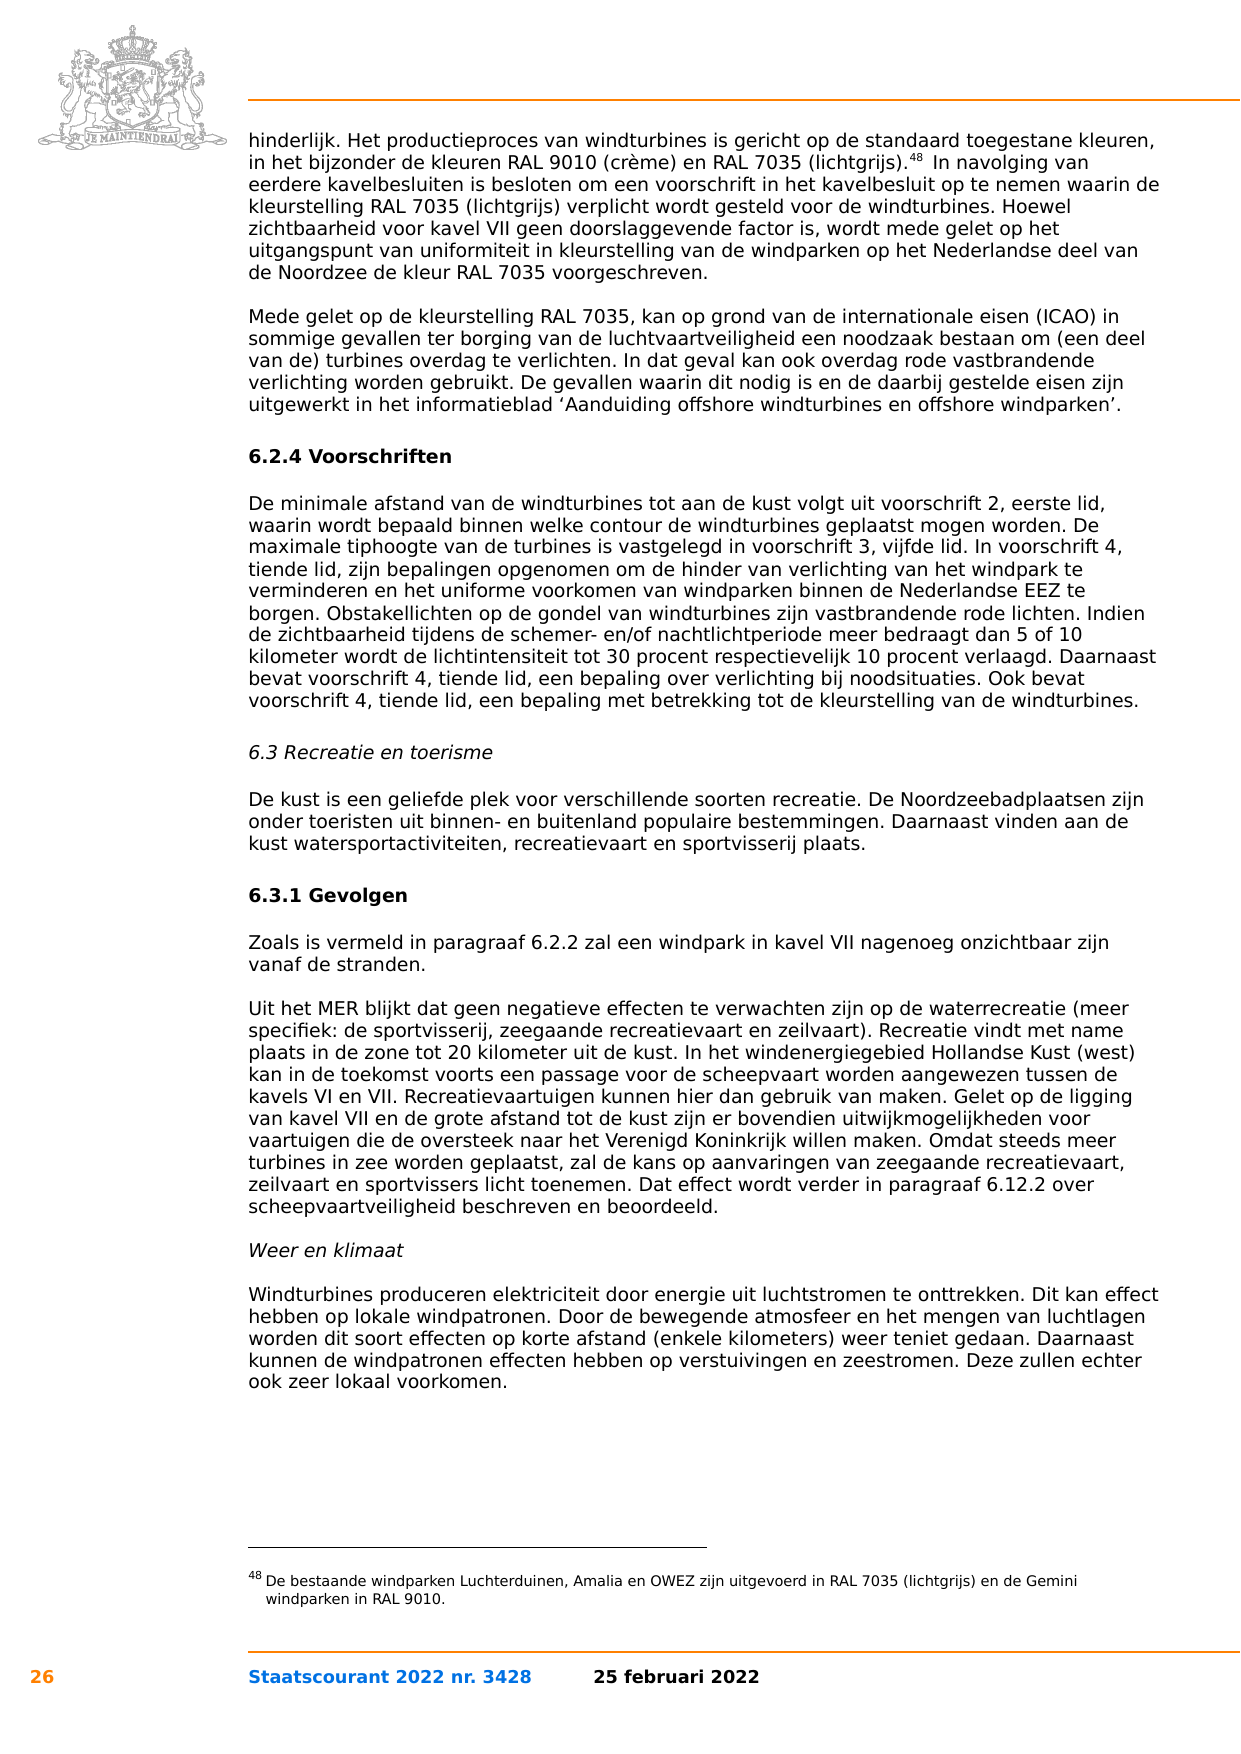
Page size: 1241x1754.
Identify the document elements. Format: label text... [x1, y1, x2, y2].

text Zoals is vermeld in paragraaf 6.2.2 zal een windpark in kavel VII nagenoeg onzichtbaar zijn vanaf de stranden. [248, 932, 1163, 976]
picture [38, 25, 227, 150]
text De kust is een geliefde plek voor verschillende soorten recreatie. De Noordzeebadplaatsen zijn onder toeristen uit binnen- en buitenland populaire bestemmingen. Daarnaast vinden aan de kust watersportactiviteiten, recreatievaart en sportvisserij plaats. [248, 789, 1163, 855]
text Uit het MER blijkt dat geen negatieve effecten te verwachten zijn op de waterrecreatie (meer specifiek: de sportvisserij, zeegaande recreatievaart en zeilvaart). Recreatie vindt met name plaats in de zone tot 20 kilometer uit de kust. In het windenergiegebied Hollandse Kust (west) kan in de toekomst voorts een passage voor de scheepvaart worden aangewezen tussen de kavels VI en VII. Recreatievaartuigen kunnen hier dan gebruik van maken. Gelet op de ligging van kavel VII en de grote afstand tot de kust zijn er bovendien uitwijkmogelijkheden voor vaartuigen die de oversteek naar het Verenigd Koninkrijk willen maken. Omdat steeds meer turbines in zee worden geplaatst, zal de kans op aanvaringen van zeegaande recreatievaart, zeilvaart en sportvissers licht toenemen. Dat effect wordt verder in paragraaf 6.12.2 over scheepvaartveiligheid beschreven en beoordeeld. [248, 998, 1163, 1218]
text De bestaande windparken Luchterduinen, Amalia en OWEZ zijn uitgevoerd in RAL 7035 (lichtgrijs) en de Gemini windparken in RAL 9010. [248, 1569, 1163, 1608]
text hinderlijk. Het productieproces van windturbines is gericht op de standaard toegestane kleuren, in het bijzonder de kleuren RAL 9010 (crème) en RAL 7035 (lichtgrijs). In navolging van eerdere kavelbesluiten is besloten om een voorschrift in het kavelbesluit op te nemen waarin de kleurstelling RAL 7035 (lichtgrijs) verplicht wordt gesteld voor de windturbines. Hoewel zichtbaarheid voor kavel VII geen doorslaggevende factor is, wordt mede gelet op het uitgangspunt van uniformiteit in kleurstelling van de windparken op het Nederlandse deel van de Noordzee de kleur RAL 7035 voorgeschreven. [248, 130, 1163, 284]
subtitle Weer en klimaat [248, 1240, 1163, 1262]
subtitle 6.3.1 Gevolgen [248, 885, 1163, 907]
subtitle 6.2.4 Voorschriften [248, 446, 1163, 467]
text De minimale afstand van de windturbines tot aan de kust volgt uit voorschrift 2, eerste lid, waarin wordt bepaald binnen welke contour de windturbines geplaatst mogen worden. De maximale tiphoogte van de turbines is vastgelegd in voorschrift 3, vijfde lid. In voorschrift 4, tiende lid, zijn bepalingen opgenomen om de hinder van verlichting van het windpark te verminderen en het uniforme voorkomen van windparken binnen de Nederlandse EEZ te borgen. Obstakellichten op de gondel van windturbines zijn vastbrandende rode lichten. Indien de zichtbaarheid tijdens de schemer- en/of nachtlichtperiode meer bedraagt dan 5 of 10 kilometer wordt de lichtintensiteit tot 30 procent respectievelijk 10 procent verlaagd. Daarnaast bevat voorschrift 4, tiende lid, een bepaling over verlichting bij noodsituaties. Ook bevat voorschrift 4, tiende lid, een bepaling met betrekking tot de kleurstelling van de windturbines. [248, 492, 1163, 712]
text Windturbines produceren elektriciteit door energie uit luchtstromen te onttrekken. Dit kan effect hebben op lokale windpatronen. Door de bewegende atmosfeer en het mengen van luchtlagen worden dit soort effecten op korte afstand (enkele kilometers) weer teniet gedaan. Daarnaast kunnen de windpatronen effecten hebben op verstuivingen en zeestromen. Deze zullen echter ook zeer lokaal voorkomen. [248, 1283, 1163, 1393]
subtitle 6.3 Recreatie en toerisme [248, 742, 1163, 764]
text Mede gelet op de kleurstelling RAL 7035, kan op grond van de internationale eisen (ICAO) in sommige gevallen ter borging van de luchtvaartveiligheid een noodzaak bestaan om (een deel van de) turbines overdag te verlichten. In dat geval kan ook overdag rode vastbrandende verlichting worden gebruikt. De gevallen waarin dit nodig is en de daarbij gestelde eisen zijn uitgewerkt in het informatieblad ‘Aanduiding offshore windturbines en offshore windparken’. [248, 306, 1163, 416]
